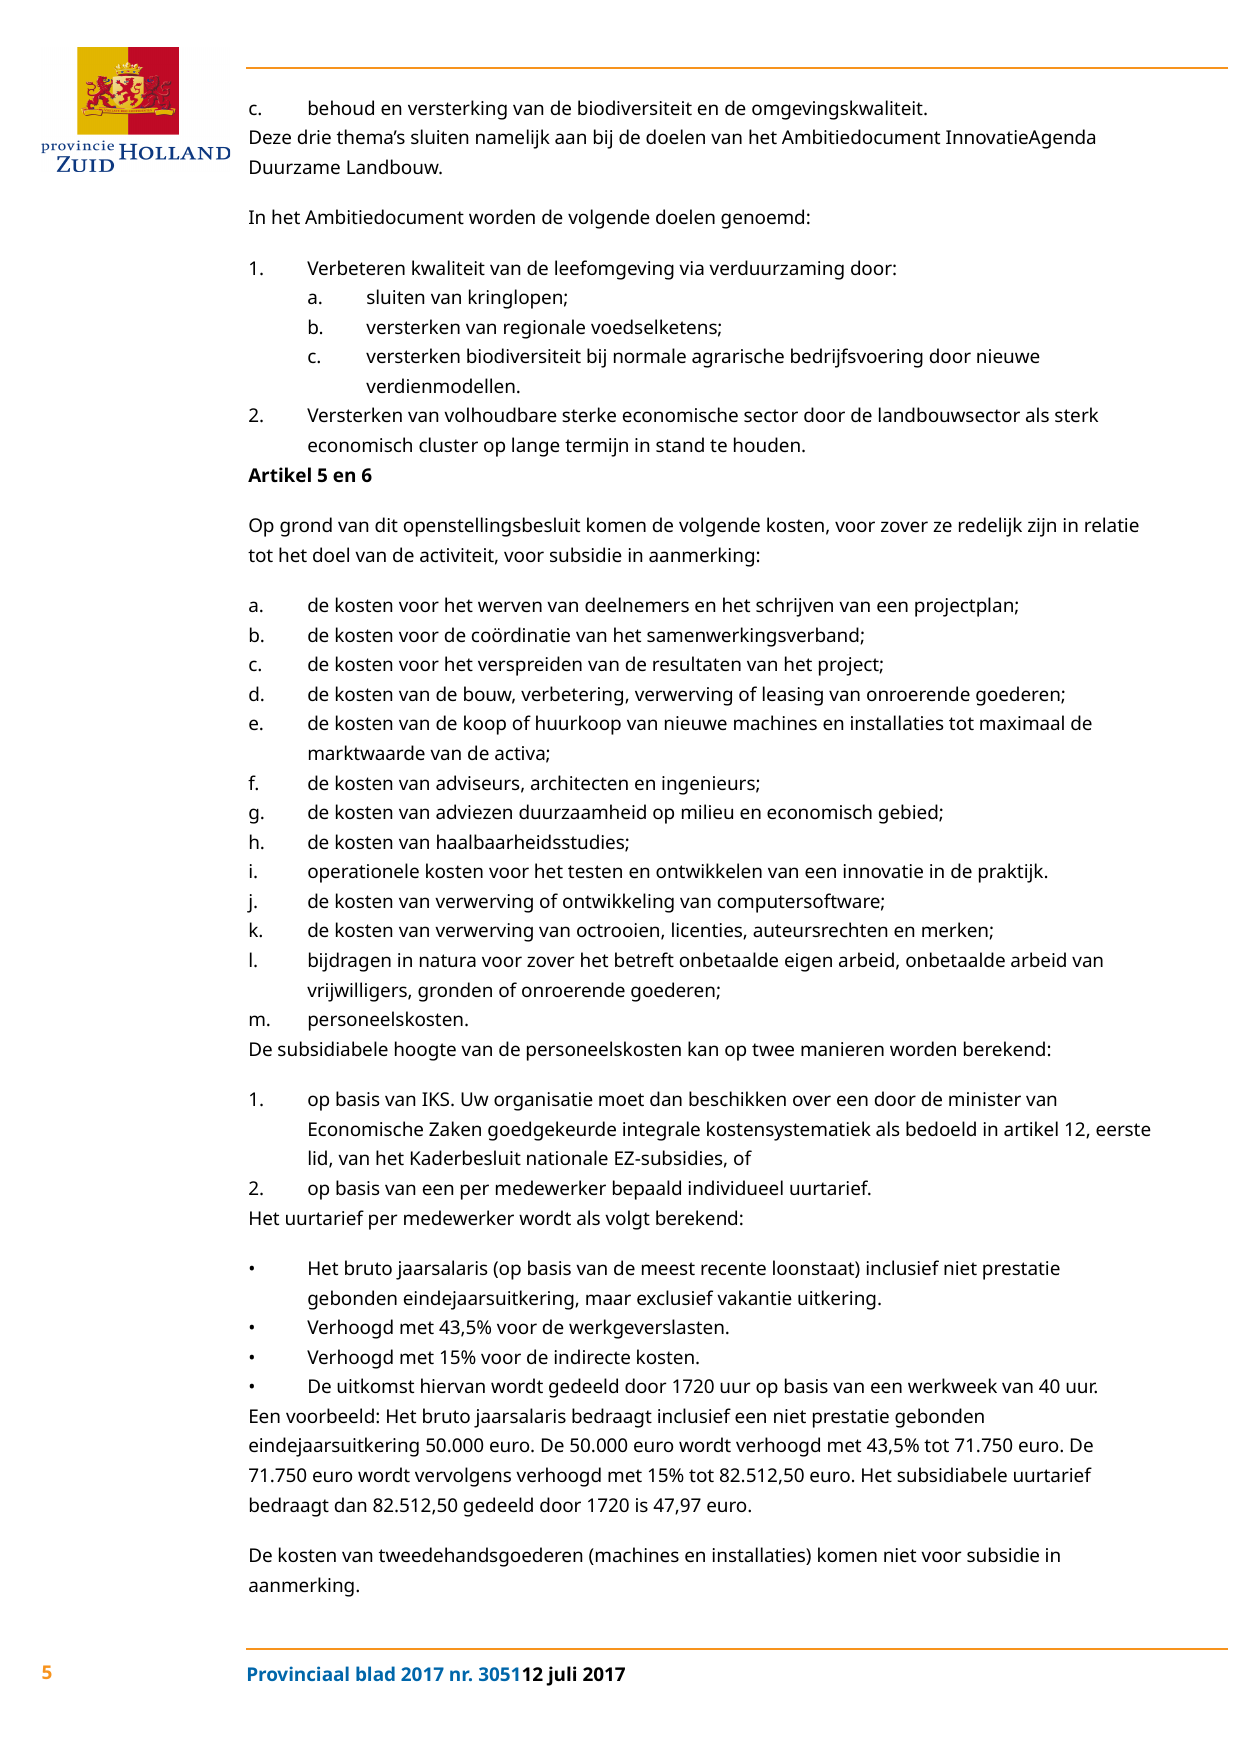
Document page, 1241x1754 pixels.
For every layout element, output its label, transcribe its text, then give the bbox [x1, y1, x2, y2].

list de kosten voor het verspreiden van de resultaten van het project; [248, 651, 1152, 677]
list Verhoogd met 15% voor de indirecte kosten. [248, 1344, 1152, 1370]
list Het bruto jaarsalaris (op basis van de meest recente loonstaat) inclusief niet prestatie gebonden eindejaarsuitkering, maar exclusief vakantie uitkering. [248, 1255, 1152, 1311]
text De subsidiabele hoogte van de personeelskosten kan op twee manieren worden berekend: [248, 1036, 1152, 1062]
list de kosten van de koop of huurkoop van nieuwe machines en installaties tot maximaal de marktwaarde van de activa; [248, 711, 1152, 766]
list Verhoogd met 43,5% voor de werkgeverslasten. [248, 1314, 1152, 1340]
text Deze drie thema’s sluiten namelijk aan bij de doelen van het Ambitiedocument InnovatieAgenda Duurzame Landbouw. [248, 124, 1152, 180]
list De uitkomst hiervan wordt gedeeld door 1720 uur op basis van een werkweek van 40 uur. [248, 1373, 1152, 1399]
list op basis van een per medewerker bepaald individueel uurtarief. [248, 1175, 1152, 1201]
list de kosten van haalbaarheidsstudies; [248, 829, 1152, 855]
list operationele kosten voor het testen en ontwikkelen van een innovatie in de praktijk. [248, 858, 1152, 884]
list de kosten van adviezen duurzaamheid op milieu en economisch gebied; [248, 799, 1152, 825]
list de kosten van verwerving of ontwikkeling van computersoftware; [248, 888, 1152, 914]
text Artikel 5 en 6 [248, 462, 1152, 488]
list bijdragen in natura voor zover het betreft onbetaalde eigen arbeid, onbetaalde arbeid van vrijwilligers, gronden of onroerende goederen; [248, 947, 1152, 1003]
text Het uurtarief per medewerker wordt als volgt berekend: [248, 1205, 1152, 1231]
list behoud en versterking van de biodiversiteit en de omgevingskwaliteit. [248, 95, 1152, 121]
text Op grond van dit openstellingsbesluit komen de volgende kosten, voor zover ze redelijk zijn in relatie tot het doel van de activiteit, voor subsidie in aanmerking: [248, 512, 1152, 568]
list de kosten van adviseurs, architecten en ingenieurs; [248, 770, 1152, 796]
list Verbeteren kwaliteit van de leefomgeving via verduurzaming door: [248, 255, 1152, 281]
list Versterken van volhoudbare sterke economische sector door de landbouwsector als sterk economisch cluster op lange termijn in stand te houden. [248, 403, 1152, 458]
list versterken van regionale voedselketens; [307, 314, 1152, 340]
list de kosten voor het werven van deelnemers en het schrijven van een projectplan; [248, 592, 1152, 618]
text In het Ambitiedocument worden de volgende doelen genoemd: [248, 204, 1152, 230]
text Een voorbeeld: Het bruto jaarsalaris bedraagt inclusief een niet prestatie gebonden eindejaarsuitkering 50.000 euro. De 50.000 euro wordt verhoogd met 43,5% tot 71.750 euro. De 71.750 euro wordt vervolgens verhoogd met 15% tot 82.512,50 euro. Het subsidiabele uurtarief bedraagt dan 82.512,50 gedeeld door 1720 is 47,97 euro. [248, 1403, 1152, 1518]
picture [41, 47, 231, 172]
list de kosten van de bouw, verbetering, verwerving of leasing van onroerende goederen; [248, 681, 1152, 707]
list de kosten van verwerving van octrooien, licenties, auteursrechten en merken; [248, 918, 1152, 943]
text De kosten van tweedehandsgoederen (machines en installaties) komen niet voor subsidie in aanmerking. [248, 1542, 1152, 1598]
list de kosten voor de coördinatie van het samenwerkingsverband; [248, 622, 1152, 648]
list versterken biodiversiteit bij normale agrarische bedrijfsvoering door nieuwe verdienmodellen. [307, 343, 1152, 399]
list op basis van IKS. Uw organisatie moet dan beschikken over een door de minister van Economische Zaken goedgekeurde integrale kostensystematiek als bedoeld in artikel 12, eerste lid, van het Kaderbesluit nationale EZ-subsidies, of [248, 1086, 1152, 1171]
list sluiten van kringlopen; [307, 284, 1152, 310]
list personeelskosten. [248, 1006, 1152, 1032]
